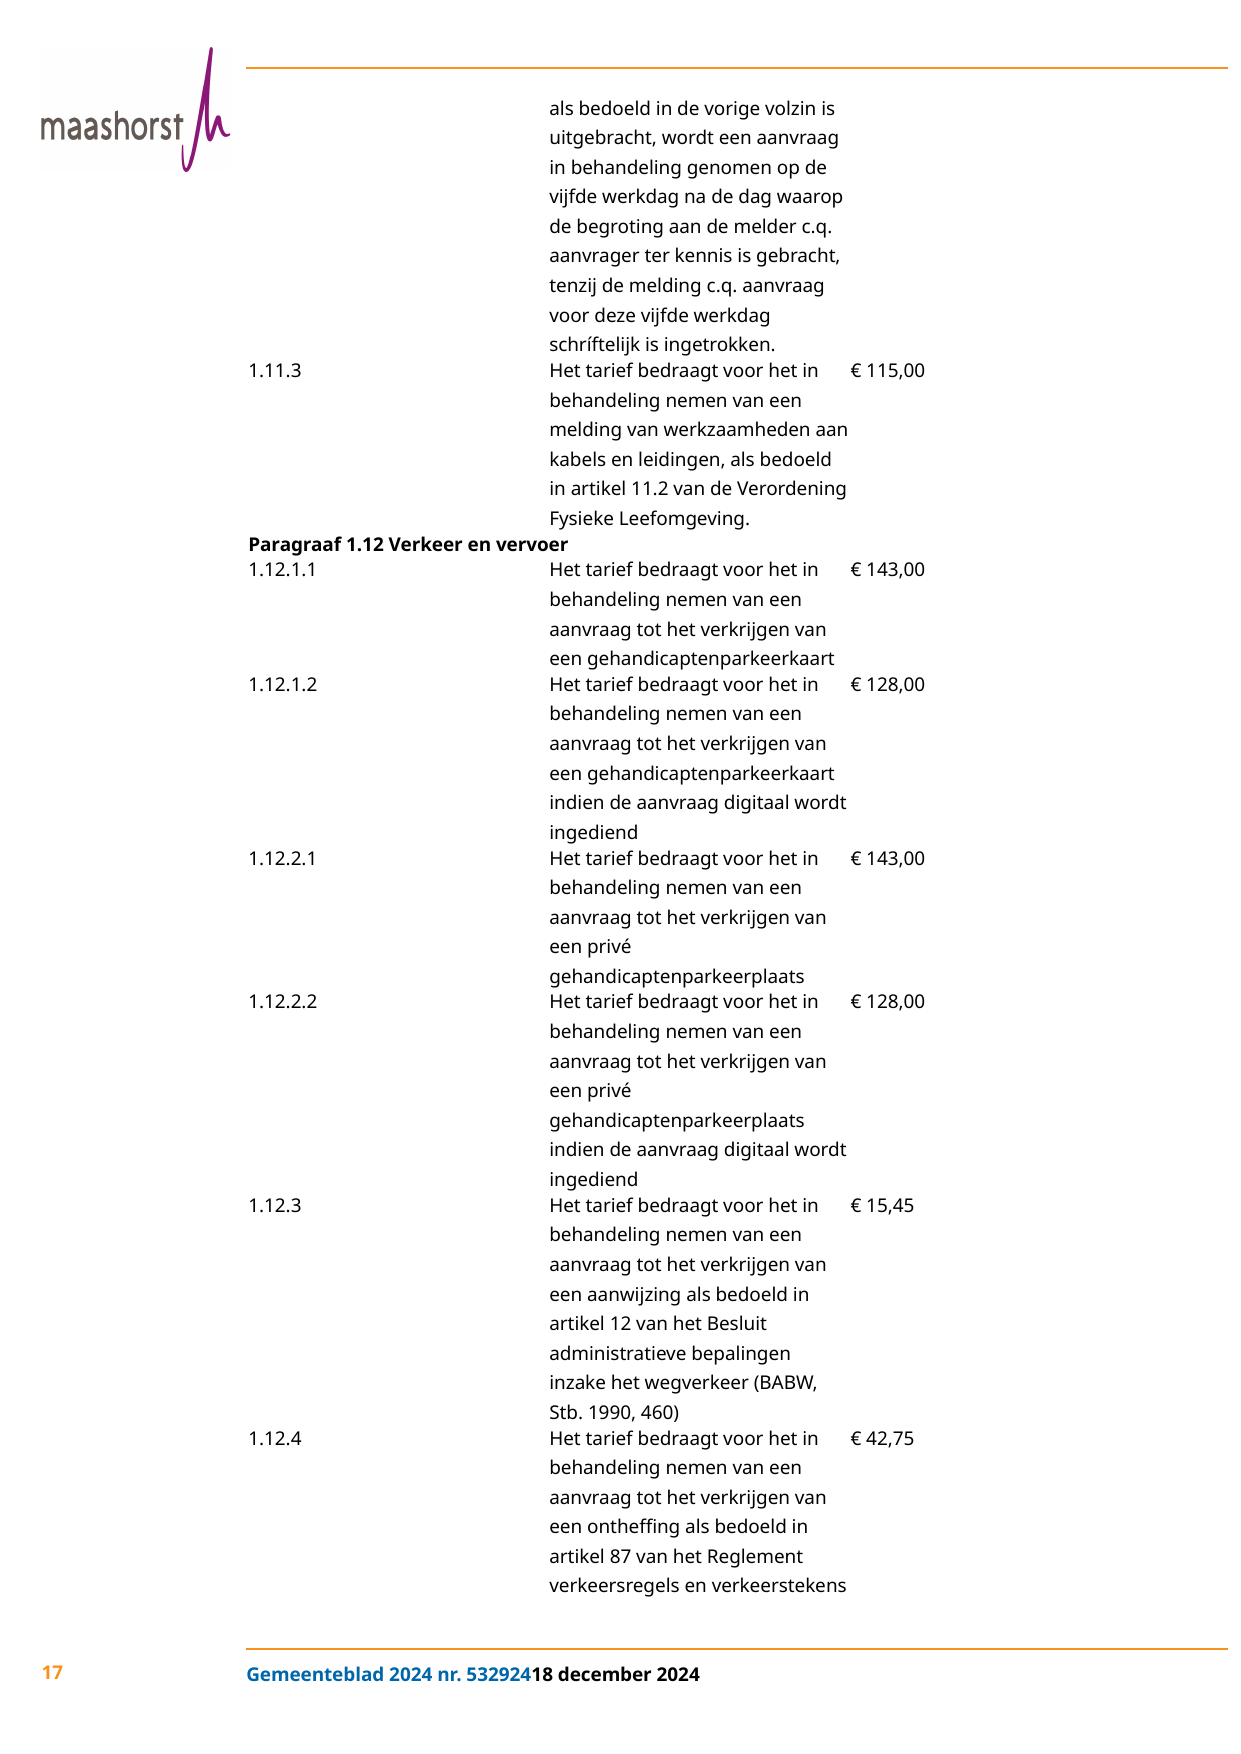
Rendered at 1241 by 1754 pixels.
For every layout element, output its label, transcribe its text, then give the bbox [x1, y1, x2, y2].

table_cell Het tarief bedraagt voor het in behandeling nemen van een aanvraag tot het verkrijgen van een aanwijzing als bedoeld in artikel 12 van het Besluit administratieve bepalingen inzake het wegverkeer (BABW, Stb. 1990, 460) [549, 1192, 850, 1425]
table_cell 1.12.2.2 [248, 989, 549, 1192]
table_cell € 42,75 [850, 1425, 1152, 1598]
table_cell Het tarief bedraagt voor het in behandeling nemen van een aanvraag tot het verkrijgen van een privé gehandicaptenparkeerplaats [549, 845, 850, 989]
table_cell € 115,00 [850, 357, 1152, 531]
table_cell Het tarief bedraagt voor het in behandeling nemen van een aanvraag tot het verkrijgen van een gehandicaptenparkeerkaart indien de aanvraag digitaal wordt ingediend [549, 671, 850, 845]
table_cell als bedoeld in de vorige volzin is uitgebracht, wordt een aanvraag in behandeling genomen op de vijfde werkdag na de dag waarop de begroting aan de melder c.q. aanvrager ter kennis is gebracht, tenzij de melding c.q. aanvraag voor deze vijfde werkdag schríftelijk is ingetrokken. [549, 95, 850, 357]
table_cell € 143,00 [850, 557, 1152, 671]
table_cell € 128,00 [850, 671, 1152, 845]
table_cell Het tarief bedraagt voor het in behandeling nemen van een aanvraag tot het verkrijgen van een ontheffing als bedoeld in artikel 87 van het Reglement verkeersregels en verkeerstekens [549, 1425, 850, 1598]
table_cell Het tarief bedraagt voor het in behandeling nemen van een aanvraag tot het verkrijgen van een privé gehandicaptenparkeerplaats indien de aanvraag digitaal wordt ingediend [549, 989, 850, 1192]
table_cell 1.12.4 [248, 1425, 549, 1598]
table_cell € 15,45 [850, 1192, 1152, 1425]
table_cell 1.12.3 [248, 1192, 549, 1425]
table_cell [850, 95, 1152, 357]
table_cell 1.11.3 [248, 357, 549, 531]
picture [41, 47, 231, 172]
table_cell 1.12.1.1 [248, 557, 549, 671]
table_cell Paragraaf 1.12 Verkeer en vervoer [248, 531, 1152, 557]
table_cell 1.12.2.1 [248, 845, 549, 989]
table_cell Het tarief bedraagt voor het in behandeling nemen van een melding van werkzaamheden aan kabels en leidingen, als bedoeld in artikel 11.2 van de Verordening Fysieke Leefomgeving. [549, 357, 850, 531]
table_cell 1.12.1.2 [248, 671, 549, 845]
table_cell Het tarief bedraagt voor het in behandeling nemen van een aanvraag tot het verkrijgen van een gehandicaptenparkeerkaart [549, 557, 850, 671]
table_cell € 143,00 [850, 845, 1152, 989]
table_cell € 128,00 [850, 989, 1152, 1192]
table_cell [248, 95, 549, 357]
